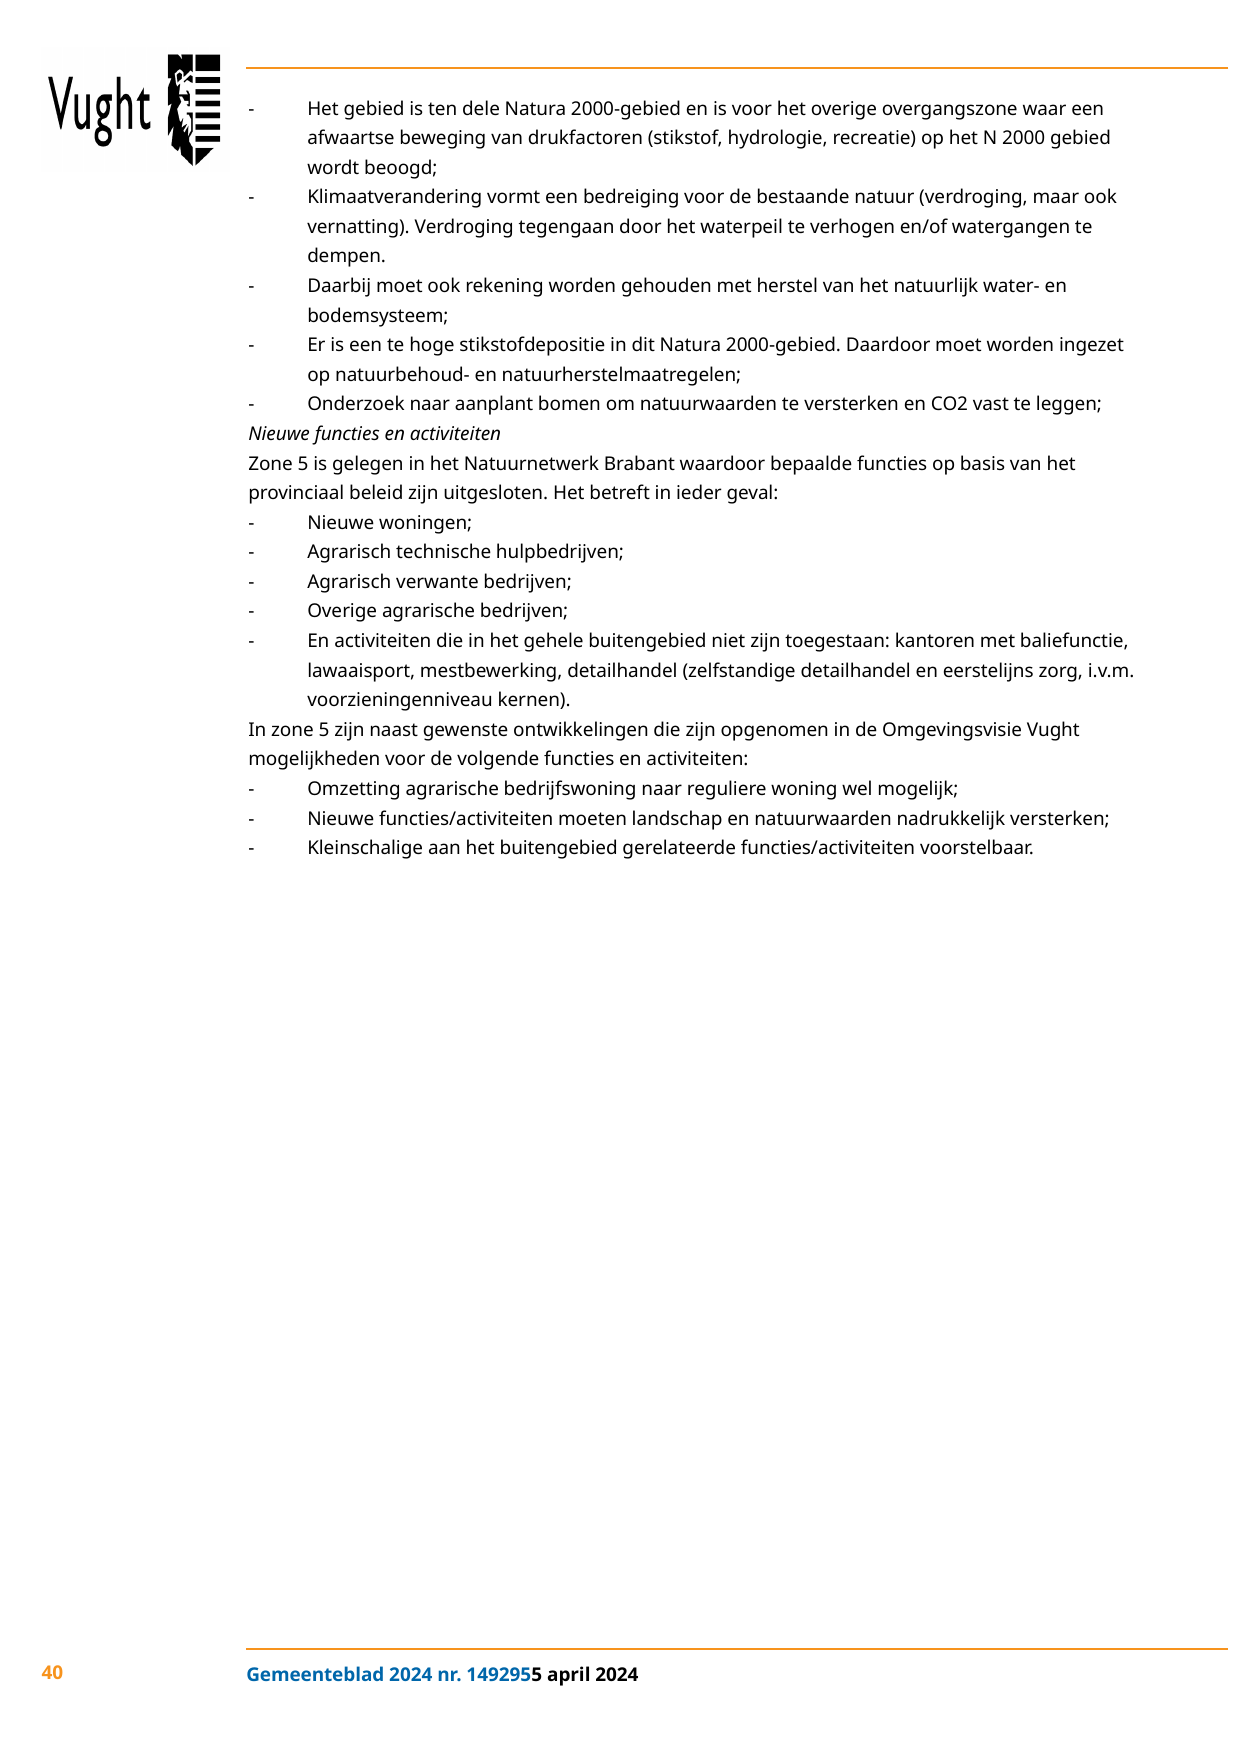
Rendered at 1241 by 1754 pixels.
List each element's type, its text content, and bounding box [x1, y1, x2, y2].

text In zone 5 zijn naast gewenste ontwikkelingen die zijn opgenomen in de Omgevingsvisie Vught mogelijkheden voor de volgende functies en activiteiten: [248, 716, 1152, 771]
list Het gebied is ten dele Natura 2000-gebied en is voor het overige overgangszone waar een afwaartse beweging van drukfactoren (stikstof, hydrologie, recreatie) op het N 2000 gebied wordt beoogd; [248, 95, 1152, 180]
list Agrarisch technische hulpbedrijven; [248, 538, 1152, 564]
list Overige agrarische bedrijven; [248, 598, 1152, 623]
list Kleinschalige aan het buitengebied gerelateerde functies/activiteiten voorstelbaar. [248, 834, 1152, 860]
text Nieuwe functies en activiteiten [248, 420, 1152, 446]
list Nieuwe functies/activiteiten moeten landschap en natuurwaarden nadrukkelijk versterken; [248, 805, 1152, 831]
list Omzetting agrarische bedrijfswoning naar reguliere woning wel mogelijk; [248, 775, 1152, 801]
list Klimaatverandering vormt een bedreiging voor de bestaande natuur (verdroging, maar ook vernatting). Verdroging tegengaan door het waterpeil te verhogen en/of watergangen te dempen. [248, 183, 1152, 268]
list En activiteiten die in het gehele buitengebied niet zijn toegestaan: kantoren met baliefunctie, lawaaisport, mestbewerking, detailhandel (zelfstandige detailhandel en eerstelijns zorg, i.v.m. voorzieningenniveau kernen). [248, 627, 1152, 712]
text Zone 5 is gelegen in het Natuurnetwerk Brabant waardoor bepaalde functies op basis van het provinciaal beleid zijn uitgesloten. Het betreft in ieder geval: [248, 450, 1152, 505]
picture [41, 47, 231, 172]
list Daarbij moet ook rekening worden gehouden met herstel van het natuurlijk water- en bodemsysteem; [248, 272, 1152, 328]
list Nieuwe woningen; [248, 509, 1152, 535]
list Onderzoek naar aanplant bomen om natuurwaarden te versterken en CO2 vast te leggen; [248, 391, 1152, 416]
list Agrarisch verwante bedrijven; [248, 568, 1152, 594]
list Er is een te hoge stikstofdepositie in dit Natura 2000-gebied. Daardoor moet worden ingezet op natuurbehoud- en natuurherstelmaatregelen; [248, 331, 1152, 387]
